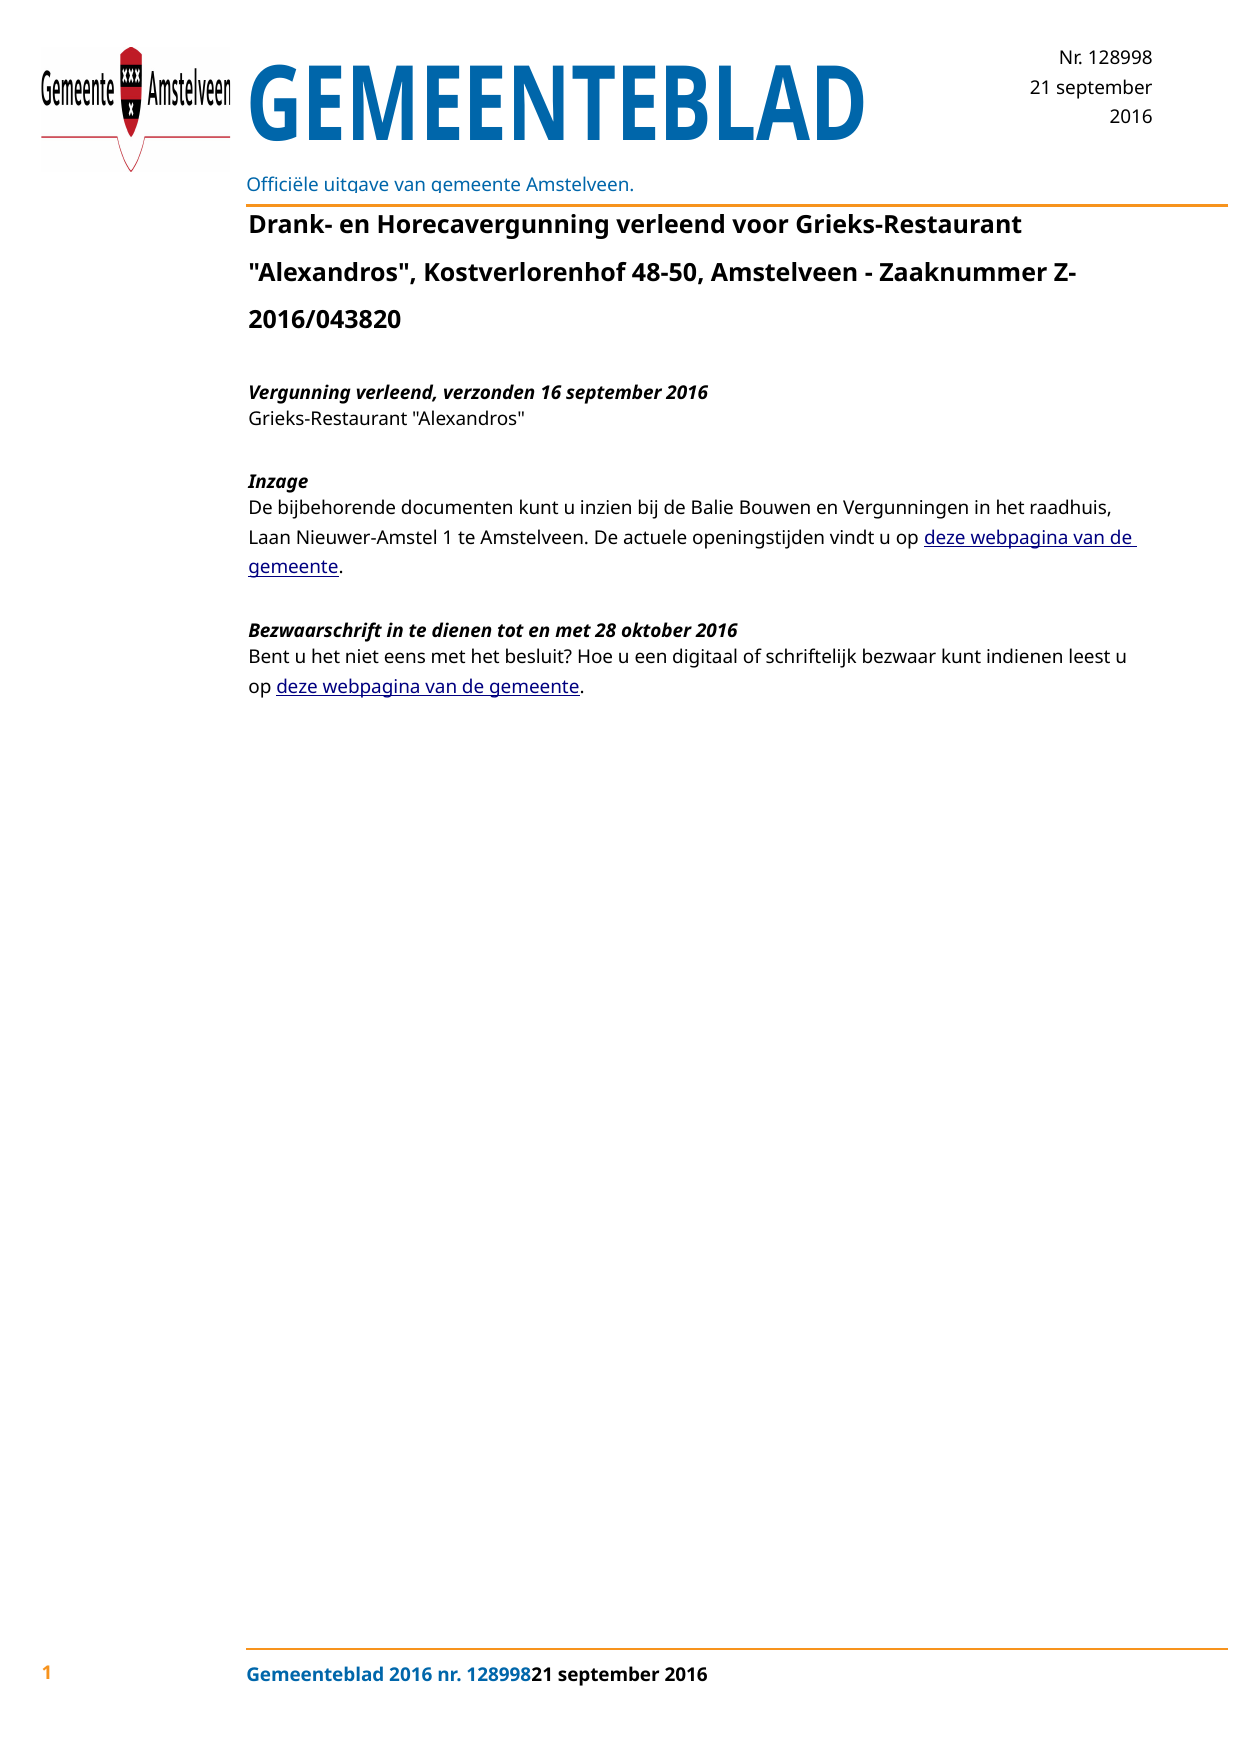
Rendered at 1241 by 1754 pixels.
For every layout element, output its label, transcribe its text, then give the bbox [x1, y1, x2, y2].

text De bijbehorende documenten kunt u inzien bij de Balie Bouwen en Vergunningen in het raadhuis, Laan Nieuwer-Amstel 1 te Amstelveen. De actuele openingstijden vindt u op deze webpagina van de gemeente. [248, 494, 1152, 579]
text Bezwaarschrift in te dienen tot en met 28 oktober 2016 [248, 618, 1152, 643]
picture [41, 47, 231, 172]
text Bent u het niet eens met het besluit? Hoe u een digitaal of schriftelijk bezwaar kunt indienen leest u op deze webpagina van de gemeente. [248, 643, 1152, 699]
text Grieks-Restaurant "Alexandros" [248, 405, 1152, 431]
text Inzage [248, 469, 1152, 494]
text Drank- en Horecavergunning verleend voor Grieks-Restaurant "Alexandros", Kostverlorenhof 48-50, Amstelveen - Zaaknummer Z-2016/043820 [248, 207, 1152, 336]
text Vergunning verleend, verzonden 16 september 2016 [248, 379, 1152, 405]
